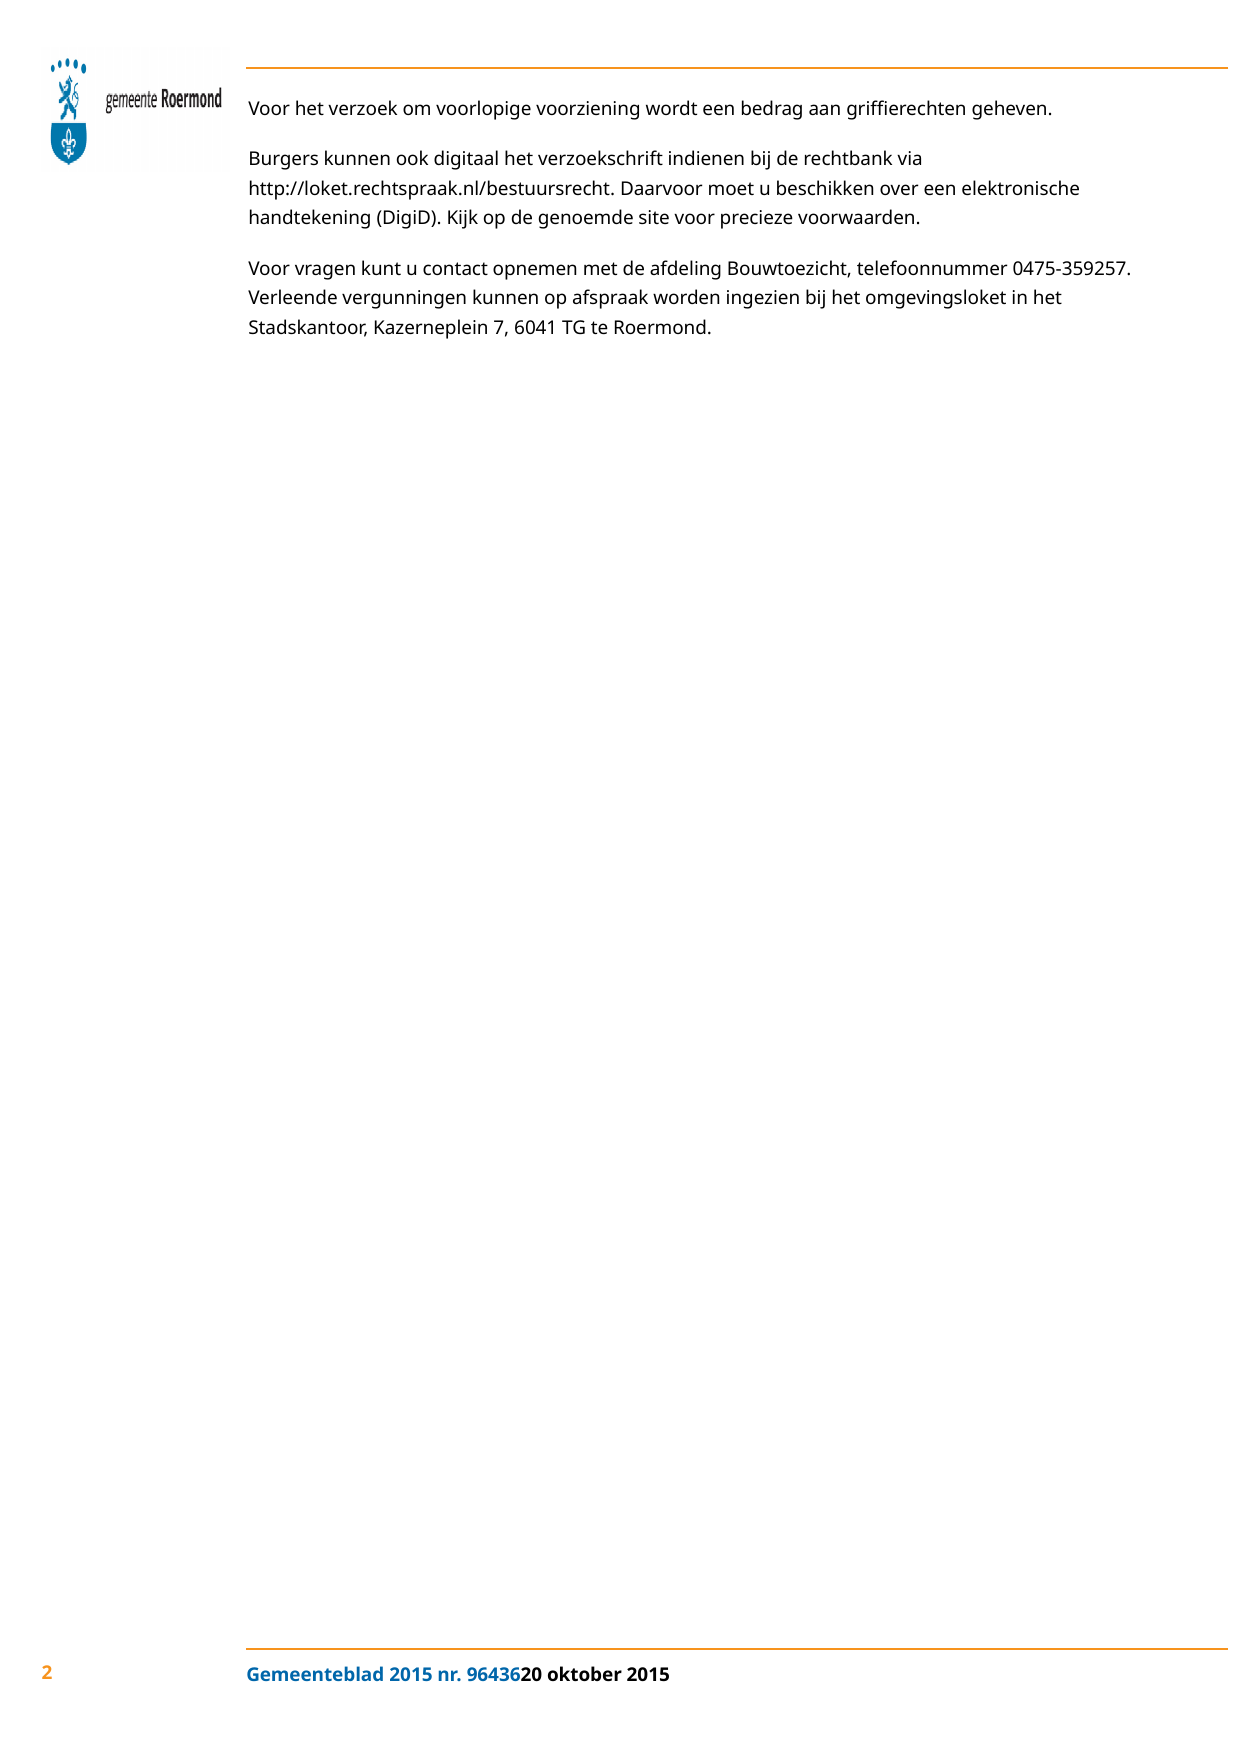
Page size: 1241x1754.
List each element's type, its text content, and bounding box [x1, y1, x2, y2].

text Voor het verzoek om voorlopige voorziening wordt een bedrag aan griffierechten geheven. [248, 95, 1152, 121]
text Burgers kunnen ook digitaal het verzoekschrift indienen bij de rechtbank via http://loket.rechtspraak.nl/bestuursrecht. Daarvoor moet u beschikken over een elektronische handtekening (DigiD). Kijk op de genoemde site voor precieze voorwaarden. [248, 145, 1152, 230]
text Voor vragen kunt u contact opnemen met de afdeling Bouwtoezicht, telefoonnummer 0475-359257. Verleende vergunningen kunnen op afspraak worden ingezien bij het omgevingsloket in het Stadskantoor, Kazerneplein 7, 6041 TG te Roermond. [248, 255, 1152, 340]
picture [41, 47, 231, 172]
